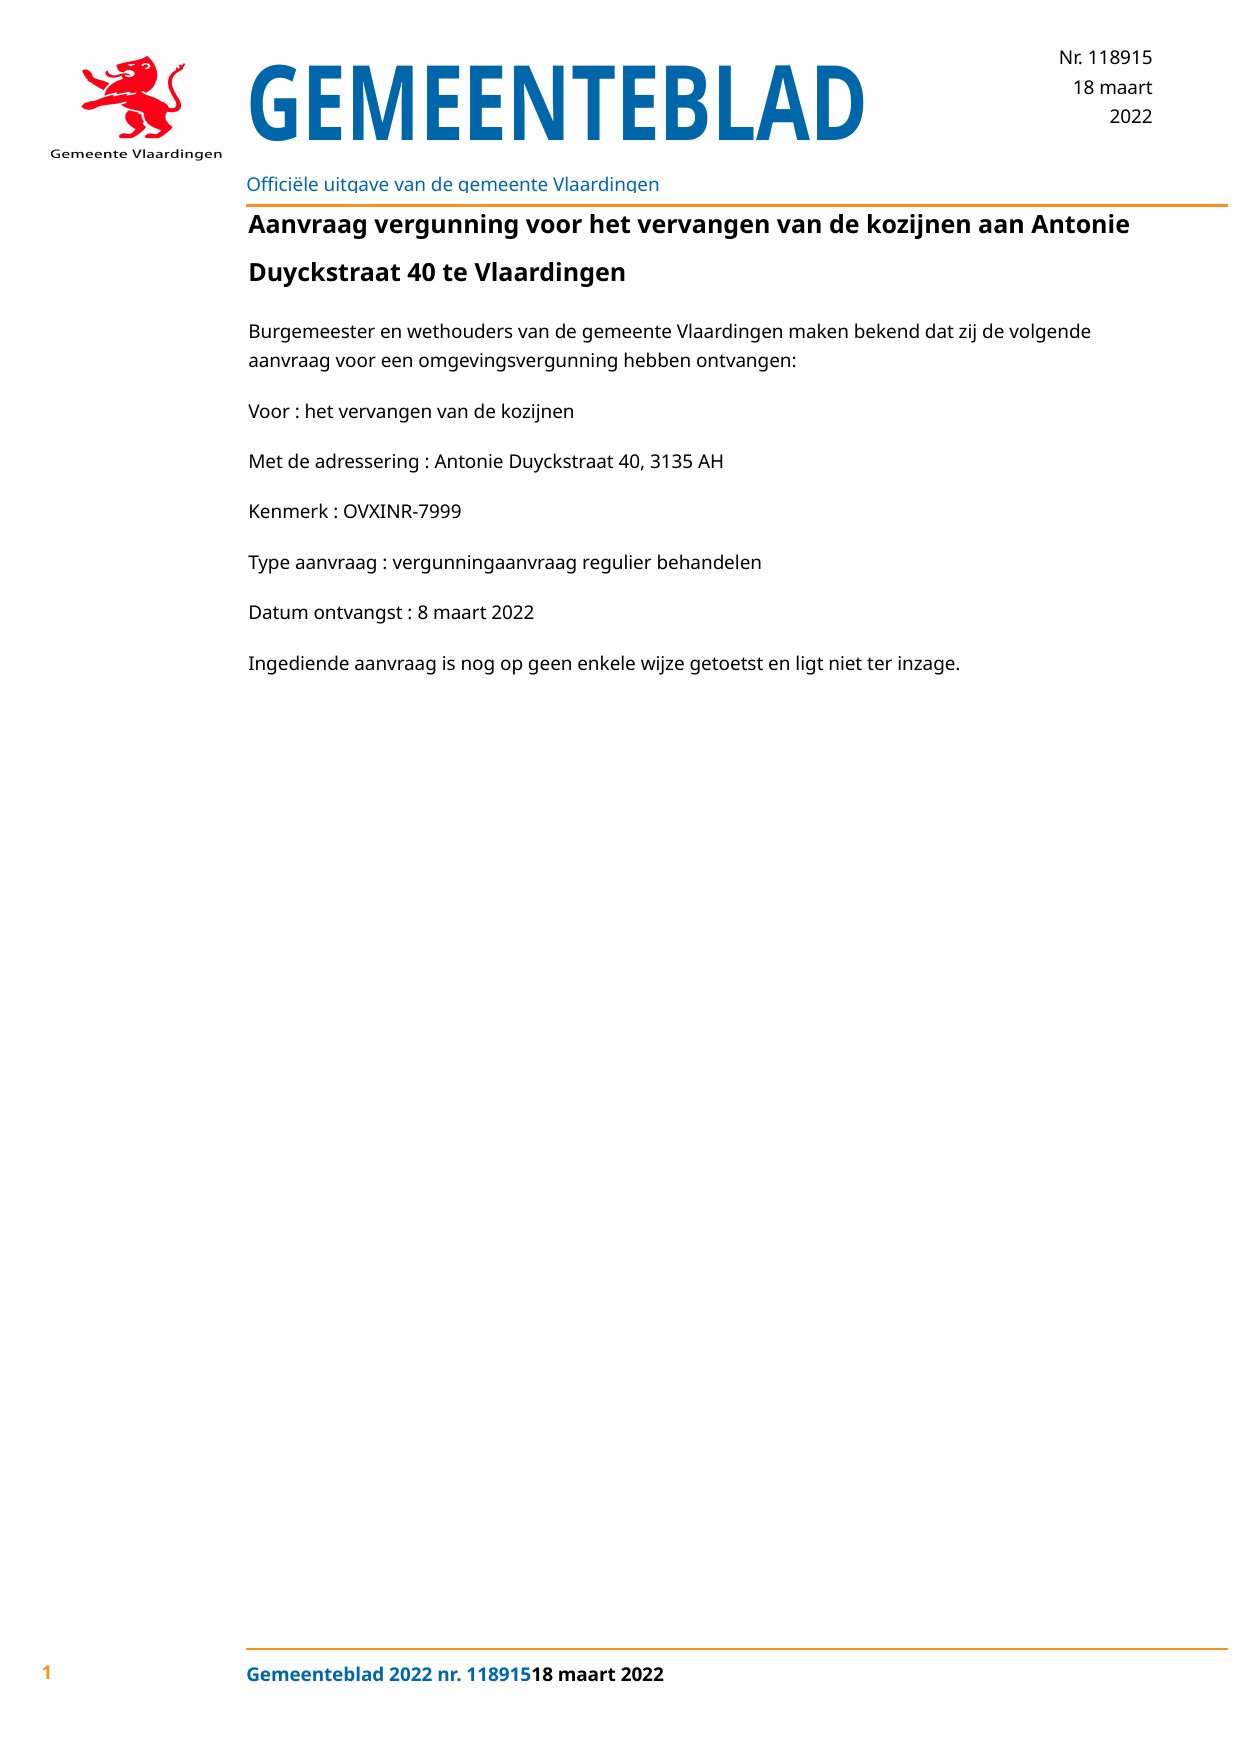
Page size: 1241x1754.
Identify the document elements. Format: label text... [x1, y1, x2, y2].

text Burgemeester en wethouders van de gemeente Vlaardingen maken bekend dat zij de volgende aanvraag voor een omgevingsvergunning hebben ontvangen: [248, 318, 1152, 373]
text Aanvraag vergunning voor het vervangen van de kozijnen aan Antonie Duyckstraat 40 te Vlaardingen [248, 207, 1152, 288]
text Datum ontvangst : 8 maart 2022 [248, 599, 1152, 625]
text Voor : het vervangen van de kozijnen [248, 398, 1152, 424]
text Ingediende aanvraag is nog op geen enkele wijze getoetst en ligt niet ter inzage. [248, 650, 1152, 676]
text Kenmerk : OVXINR-7999 [248, 499, 1152, 524]
text Type aanvraag : vergunningaanvraag regulier behandelen [248, 549, 1152, 575]
picture [41, 47, 231, 172]
text Met de adressering : Antonie Duyckstraat 40, 3135 AH [248, 448, 1152, 474]
